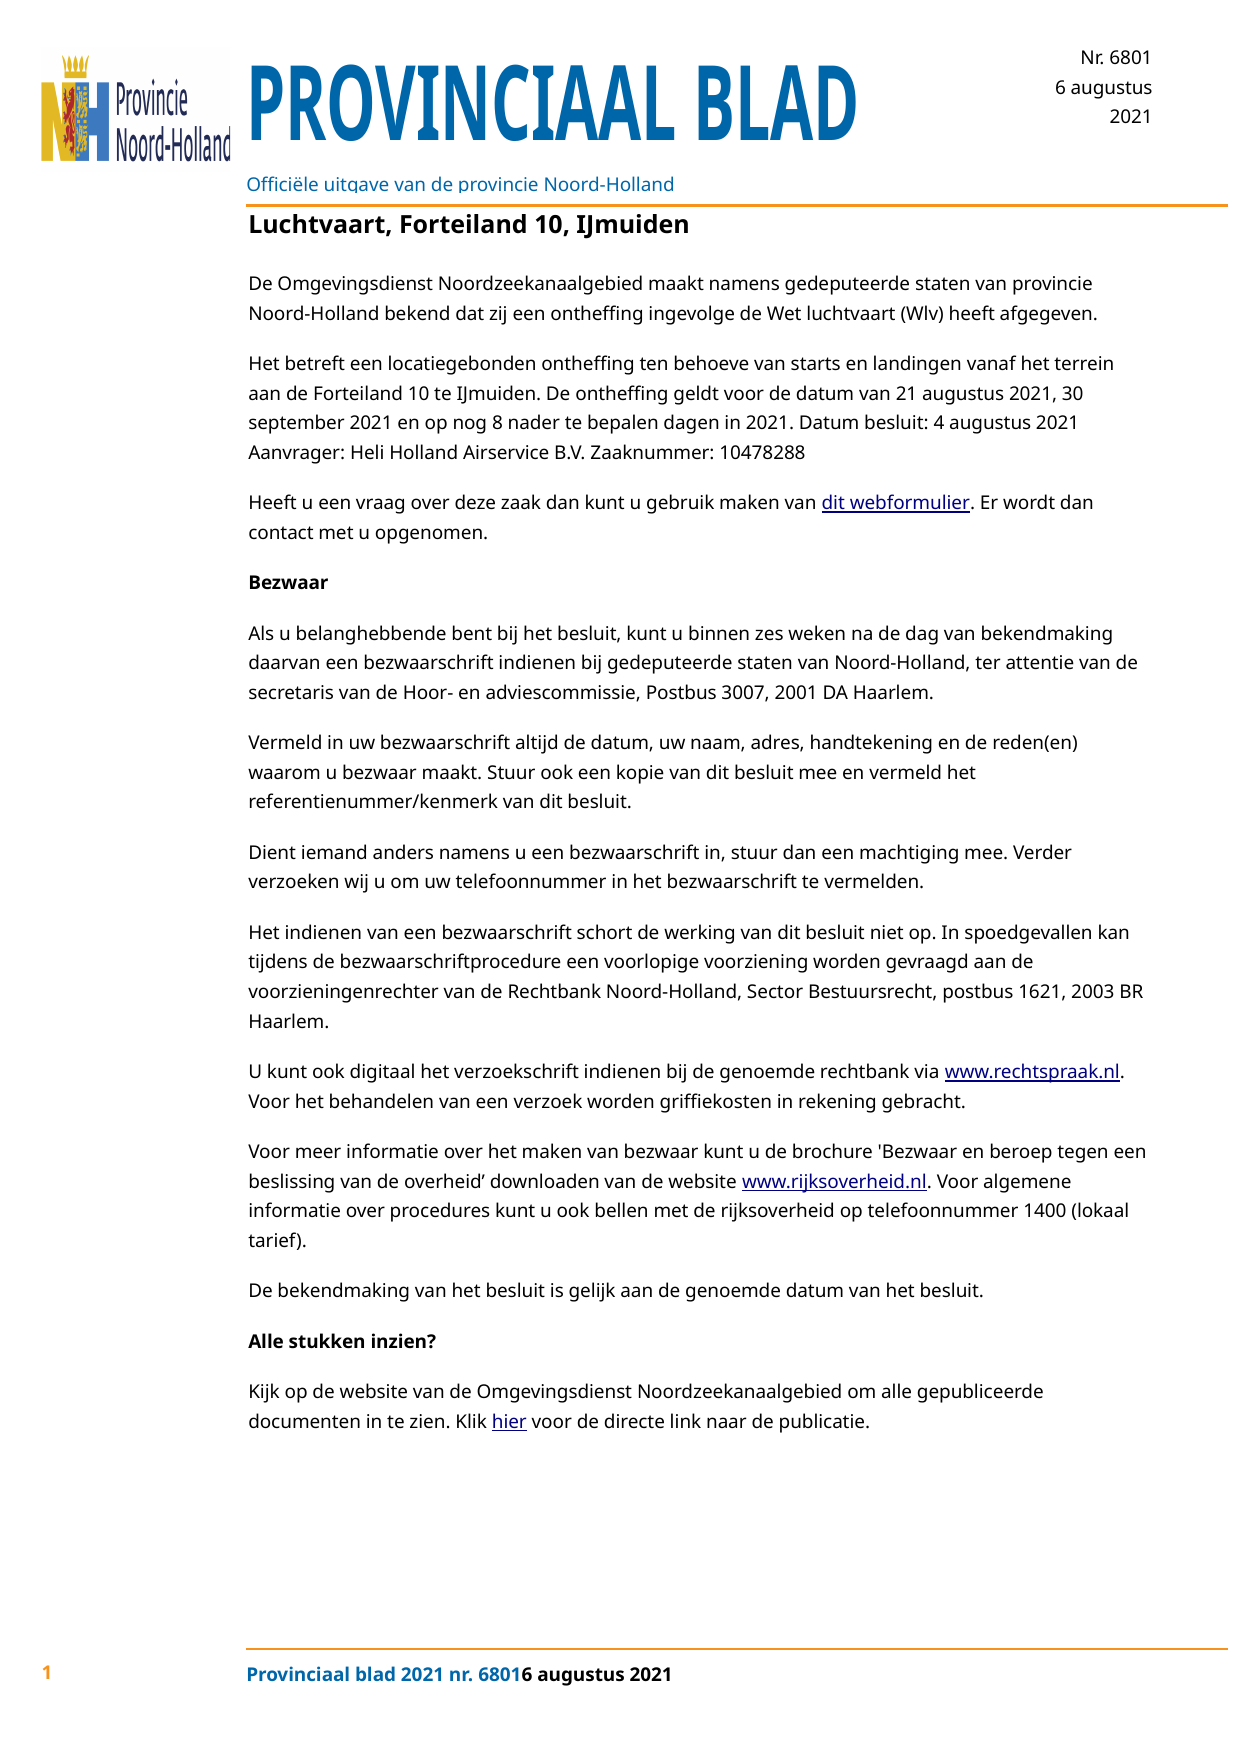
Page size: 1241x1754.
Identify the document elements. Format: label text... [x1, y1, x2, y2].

text Heeft u een vraag over deze zaak dan kunt u gebruik maken van dit webformulier. Er wordt dan contact met u opgenomen. [248, 489, 1152, 545]
text De bekendmaking van het besluit is gelijk aan de genoemde datum van het besluit. [248, 1277, 1152, 1303]
text Alle stukken inzien? [248, 1328, 1152, 1353]
text Voor meer informatie over het maken van bezwaar kunt u de brochure 'Bezwaar en beroep tegen een beslissing van de overheid’ downloaden van de website www.rijksoverheid.nl. Voor algemene informatie over procedures kunt u ook bellen met de rijksoverheid op telefoonnummer 1400 (lokaal tarief). [248, 1138, 1152, 1253]
text De Omgevingsdienst Noordzeekanaalgebied maakt namens gedeputeerde staten van provincie Noord-Holland bekend dat zij een ontheffing ingevolge de Wet luchtvaart (Wlv) heeft afgegeven. [248, 270, 1152, 326]
text Bezwaar [248, 569, 1152, 595]
text Het betreft een locatiegebonden ontheffing ten behoeve van starts en landingen vanaf het terrein aan de Forteiland 10 te IJmuiden. De ontheffing geldt voor de datum van 21 augustus 2021, 30 september 2021 en op nog 8 nader te bepalen dagen in 2021. Datum besluit: 4 augustus 2021 Aanvrager: Heli Holland Airservice B.V. Zaaknummer: 10478288 [248, 350, 1152, 465]
text Als u belanghebbende bent bij het besluit, kunt u binnen zes weken na de dag van bekendmaking daarvan een bezwaarschrift indienen bij gedeputeerde staten van Noord-Holland, ter attentie van de secretaris van de Hoor- en adviescommissie, Postbus 3007, 2001 DA Haarlem. [248, 620, 1152, 705]
text Dient iemand anders namens u een bezwaarschrift in, stuur dan een machtiging mee. Verder verzoeken wij u om uw telefoonnummer in het bezwaarschrift te vermelden. [248, 839, 1152, 894]
text Vermeld in uw bezwaarschrift altijd de datum, uw naam, adres, handtekening en de reden(en) waarom u bezwaar maakt. Stuur ook een kopie van dit besluit mee en vermeld het referentienummer/kenmerk van dit besluit. [248, 729, 1152, 814]
text Kijk op de website van de Omgevingsdienst Noordzeekanaalgebied om alle gepubliceerde documenten in te zien. Klik hier voor de directe link naar de publicatie. [248, 1378, 1152, 1433]
text Het indienen van een bezwaarschrift schort de werking van dit besluit niet op. In spoedgevallen kan tijdens de bezwaarschriftprocedure een voorlopige voorziening worden gevraagd aan de voorzieningenrechter van de Rechtbank Noord-Holland, Sector Bestuursrecht, postbus 1621, 2003 BR Haarlem. [248, 919, 1152, 1033]
picture [41, 47, 231, 172]
text U kunt ook digitaal het verzoekschrift indienen bij de genoemde rechtbank via www.rechtspraak.nl. Voor het behandelen van een verzoek worden griffiekosten in rekening gebracht. [248, 1058, 1152, 1113]
text Luchtvaart, Forteiland 10, IJmuiden [248, 207, 1152, 241]
